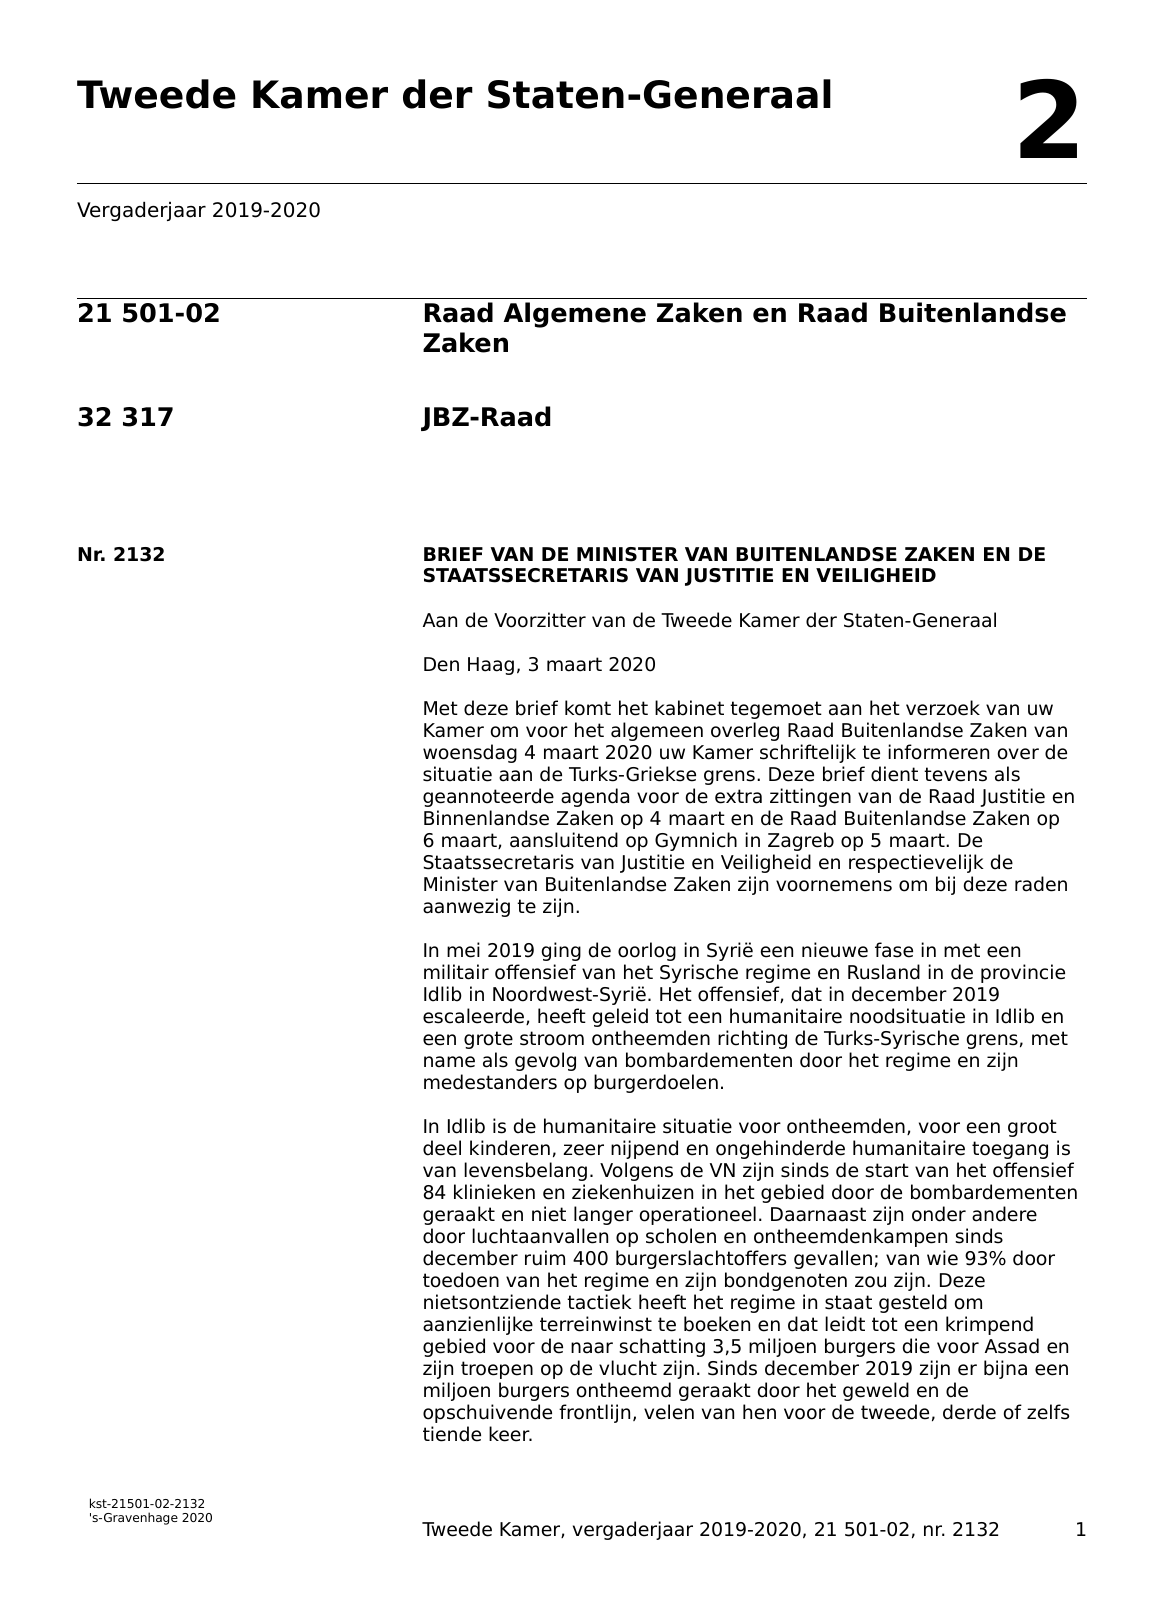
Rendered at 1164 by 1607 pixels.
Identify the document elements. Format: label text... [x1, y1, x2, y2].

text In mei 2019 ging de oorlog in Syrië een nieuwe fase in met een militair offensief van het Syrische regime en Rusland in de provincie Idlib in Noordwest-Syrië. Het offensief, dat in december 2019 escaleerde, heeft geleid tot een humanitaire noodsituatie in Idlib en een grote stroom ontheemden richting de Turks-Syrische grens, met name als gevolg van bombardementen door het regime en zijn medestanders op burgerdoelen. [422, 940, 1087, 1094]
text In Idlib is de humanitaire situatie voor ontheemden, voor een groot deel kinderen, zeer nijpend en ongehinderde humanitaire toegang is van levensbelang. Volgens de VN zijn sinds de start van het offensief 84 klinieken en ziekenhuizen in het gebied door de bombardementen geraakt en niet langer operationeel. Daarnaast zijn onder andere door luchtaanvallen op scholen en ontheemdenkampen sinds december ruim 400 burgerslachtoffers gevallen; van wie 93% door toedoen van het regime en zijn bondgenoten zou zijn. Deze nietsontziende tactiek heeft het regime in staat gesteld om aanzienlijke terreinwinst te boeken en dat leidt tot een krimpend gebied voor de naar schatting 3,5 miljoen burgers die voor Assad en zijn troepen op de vlucht zijn. Sinds december 2019 zijn er bijna een miljoen burgers ontheemd geraakt door het geweld en de opschuivende frontlijn, velen van hen voor de tweede, derde of zelfs tiende keer. [422, 1116, 1087, 1446]
subtitle Nr. 2132 BRIEF VAN DE MINISTER VAN BUITENLANDSE ZAKEN EN DE STAATSSECRETARIS VAN JUSTITIE EN VEILIGHEID [77, 543, 1087, 587]
text Aan de Voorzitter van de Tweede Kamer der Staten-Generaal [422, 609, 1087, 632]
text Den Haag, 3 maart 2020 [422, 654, 1087, 676]
text 's-Gravenhage 2020 [88, 1511, 323, 1525]
subtitle 32 317 JBZ-Raad [77, 403, 1087, 432]
table_header Tweede Kamer der Staten-Generaal [77, 59, 886, 183]
subtitle 21 501-02 Raad Algemene Zaken en Raad Buitenlandse Zaken [77, 299, 1087, 358]
table_header 2 [886, 59, 1087, 183]
text Met deze brief komt het kabinet tegemoet aan het verzoek van uw Kamer om voor het algemeen overleg Raad Buitenlandse Zaken van woensdag 4 maart 2020 uw Kamer schriftelijk te informeren over de situatie aan de Turks-Griekse grens. Deze brief dient tevens als geannoteerde agenda voor de extra zittingen van de Raad Justitie en Binnenlandse Zaken op 4 maart en de Raad Buitenlandse Zaken op 6 maart, aansluitend op Gymnich in Zagreb op 5 maart. De Staatssecretaris van Justitie en Veiligheid en respectievelijk de Minister van Buitenlandse Zaken zijn voornemens om bij deze raden aanwezig te zijn. [422, 698, 1087, 918]
text kst-21501-02-2132 [88, 1497, 323, 1511]
table_cell Vergaderjaar 2019-2020 [77, 184, 1087, 298]
